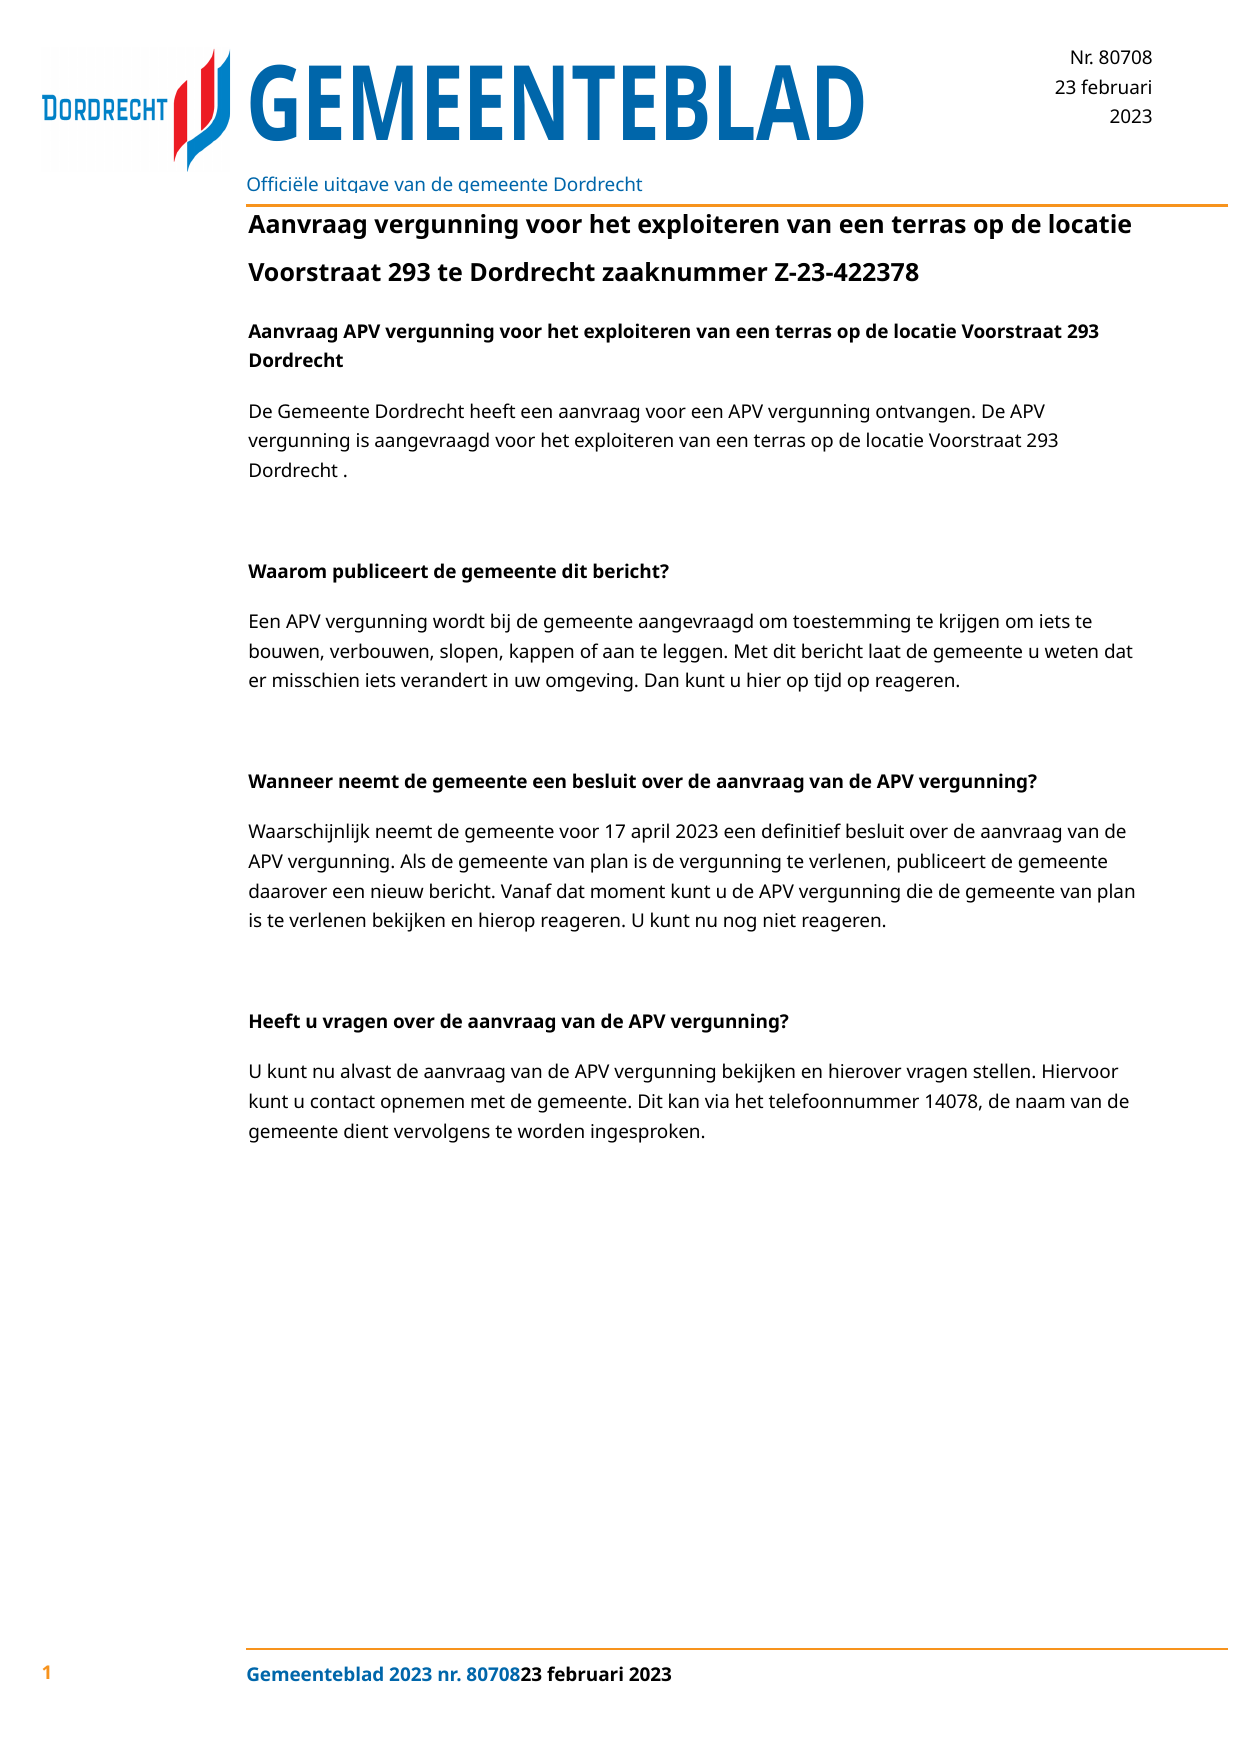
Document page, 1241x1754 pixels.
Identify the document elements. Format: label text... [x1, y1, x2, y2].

text Een APV vergunning wordt bij de gemeente aangevraagd om toestemming te krijgen om iets te bouwen, verbouwen, slopen, kappen of aan te leggen. Met dit bericht laat de gemeente u weten dat er misschien iets verandert in uw omgeving. Dan kunt u hier op tijd op reageren. [248, 608, 1152, 693]
text Wanneer neemt de gemeente een besluit over de aanvraag van de APV vergunning? [248, 768, 1152, 794]
text Aanvraag vergunning voor het exploiteren van een terras op de locatie Voorstraat 293 te Dordrecht zaaknummer Z-23-422378 [248, 207, 1152, 288]
picture [41, 47, 231, 172]
text Waarschijnlijk neemt de gemeente voor 17 april 2023 een definitief besluit over de aanvraag van de APV vergunning. Als de gemeente van plan is de vergunning te verlenen, publiceert de gemeente daarover een nieuw bericht. Vanaf dat moment kunt u de APV vergunning die de gemeente van plan is te verlenen bekijken en hierop reageren. U kunt nu nog niet reageren. [248, 819, 1152, 933]
text De Gemeente Dordrecht heeft een aanvraag voor een APV vergunning ontvangen. De APV vergunning is aangevraagd voor het exploiteren van een terras op de locatie Voorstraat 293 Dordrecht . [248, 398, 1152, 483]
text Heeft u vragen over de aanvraag van de APV vergunning? [248, 1008, 1152, 1034]
text U kunt nu alvast de aanvraag van de APV vergunning bekijken en hierover vragen stellen. Hiervoor kunt u contact opnemen met de gemeente. Dit kan via het telefoonnummer 14078, de naam van de gemeente dient vervolgens te worden ingesproken. [248, 1059, 1152, 1144]
text Waarom publiceert de gemeente dit bericht? [248, 558, 1152, 584]
text Aanvraag APV vergunning voor het exploiteren van een terras op de locatie Voorstraat 293 Dordrecht [248, 318, 1152, 373]
